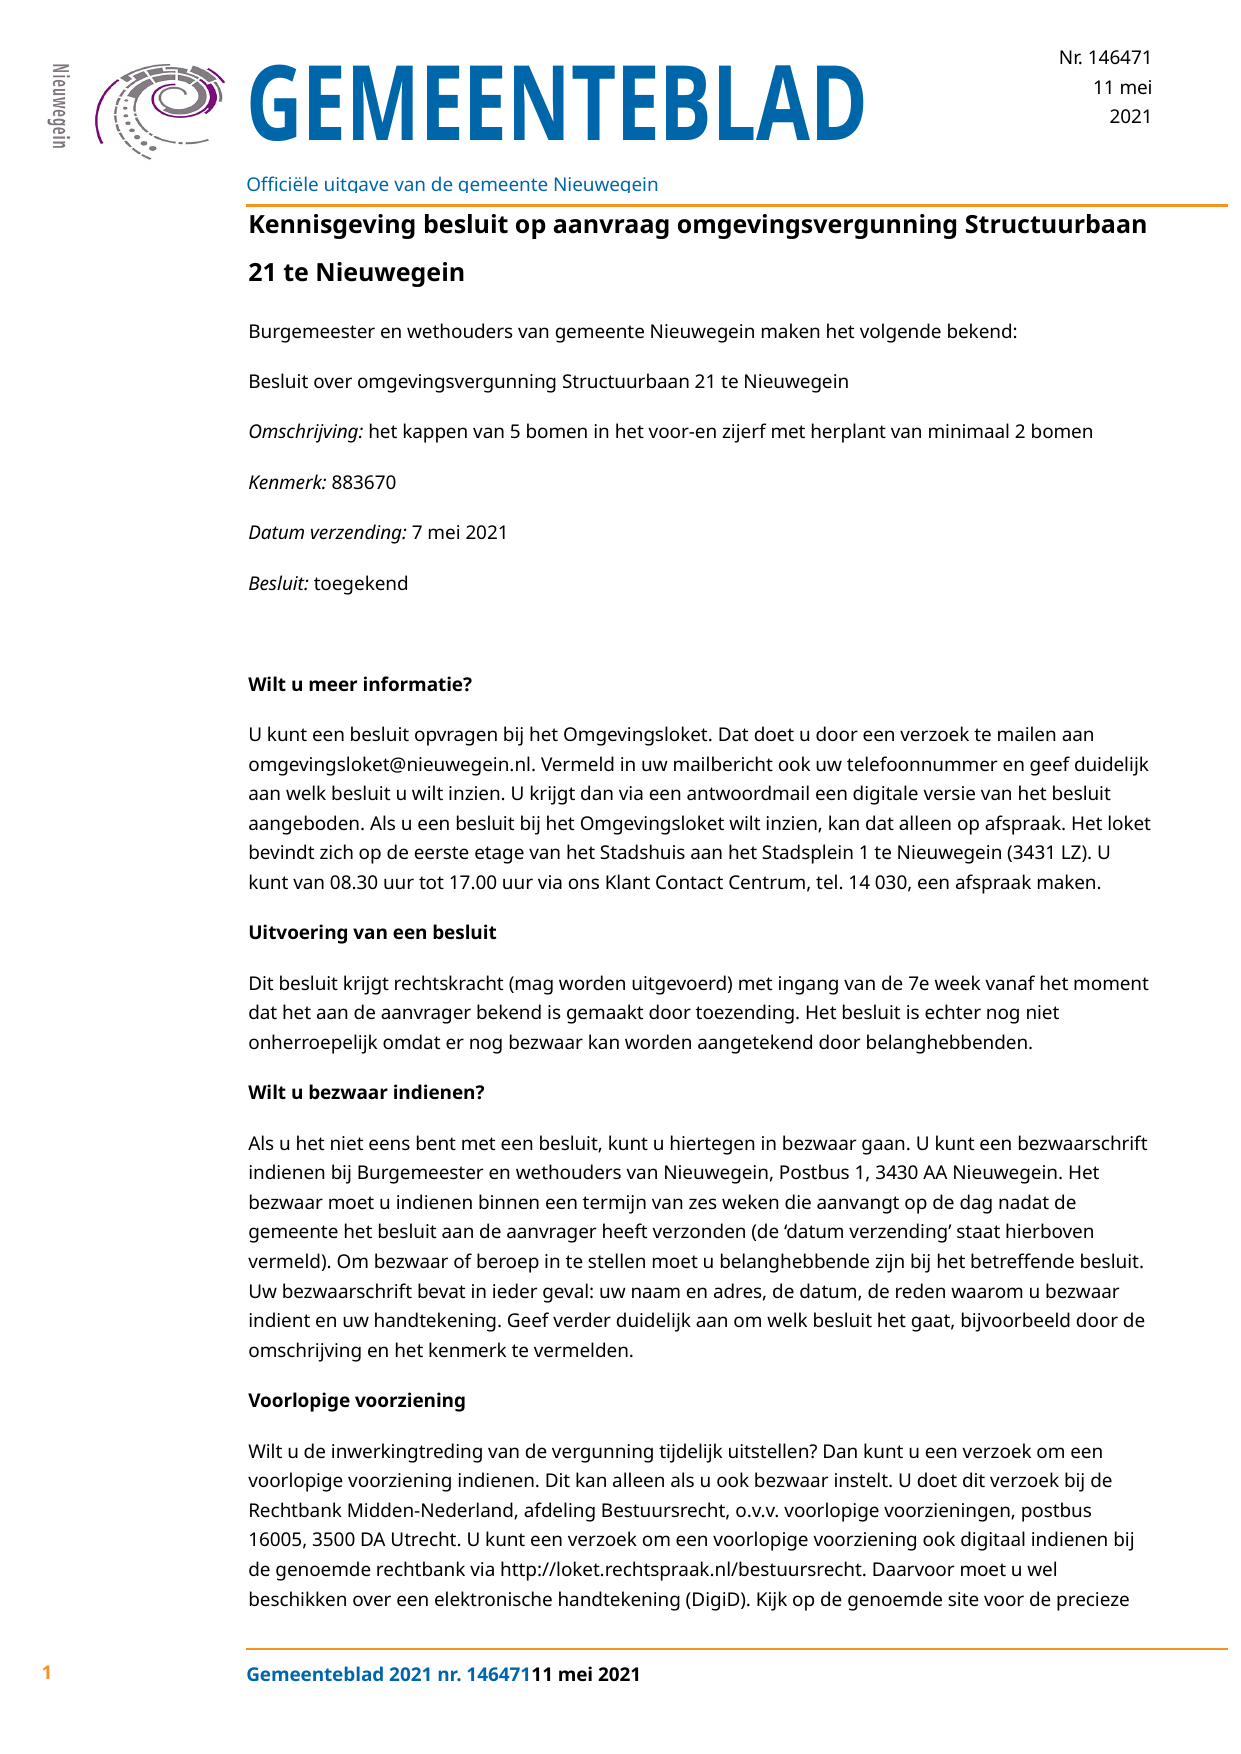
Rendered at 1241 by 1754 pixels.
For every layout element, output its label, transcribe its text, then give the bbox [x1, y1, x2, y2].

text Wilt u de inwerkingtreding van de vergunning tijdelijk uitstellen? Dan kunt u een verzoek om een voorlopige voorziening indienen. Dit kan alleen als u ook bezwaar instelt. U doet dit verzoek bij de Rechtbank Midden-Nederland, afdeling Bestuursrecht, o.v.v. voorlopige voorzieningen, postbus 16005, 3500 DA Utrecht. U kunt een verzoek om een voorlopige voorziening ook digitaal indienen bij de genoemde rechtbank via http://loket.rechtspraak.nl/bestuursrecht. Daarvoor moet u wel beschikken over een elektronische handtekening (DigiD). Kijk op de genoemde site voor de precieze [248, 1438, 1152, 1612]
text Besluit: toegekend [248, 570, 1152, 596]
text Burgemeester en wethouders van gemeente Nieuwegein maken het volgende bekend: [248, 318, 1152, 344]
text Kenmerk: 883670 [248, 469, 1152, 495]
text Kennisgeving besluit op aanvraag omgevingsvergunning Structuurbaan 21 te Nieuwegein [248, 207, 1152, 288]
text Dit besluit krijgt rechtskracht (mag worden uitgevoerd) met ingang van de 7e week vanaf het moment dat het aan de aanvrager bekend is gemaakt door toezending. Het besluit is echter nog niet onherroepelijk omdat er nog bezwaar kan worden aangetekend door belanghebbenden. [248, 970, 1152, 1055]
text Als u het niet eens bent met een besluit, kunt u hiertegen in bezwaar gaan. U kunt een bezwaarschrift indienen bij Burgemeester en wethouders van Nieuwegein, Postbus 1, 3430 AA Nieuwegein. Het bezwaar moet u indienen binnen een termijn van zes weken die aanvangt op de dag nadat de gemeente het besluit aan de aanvrager heeft verzonden (de ‘datum verzending’ staat hierboven vermeld). Om bezwaar of beroep in te stellen moet u belanghebbende zijn bij het betreffende besluit. Uw bezwaarschrift bevat in ieder geval: uw naam en adres, de datum, de reden waarom u bezwaar indient en uw handtekening. Geef verder duidelijk aan om welk besluit het gaat, bijvoorbeeld door de omschrijving en het kenmerk te vermelden. [248, 1130, 1152, 1363]
text Besluit over omgevingsvergunning Structuurbaan 21 te Nieuwegein [248, 368, 1152, 394]
text Wilt u bezwaar indienen? [248, 1079, 1152, 1105]
text Voorlopige voorziening [248, 1387, 1152, 1413]
text Omschrijving: het kappen van 5 bomen in het voor-en zijerf met herplant van minimaal 2 bomen [248, 419, 1152, 444]
text Uitvoering van een besluit [248, 919, 1152, 945]
text Datum verzending: 7 mei 2021 [248, 519, 1152, 545]
picture [41, 47, 231, 172]
text Wilt u meer informatie? [248, 671, 1152, 697]
text U kunt een besluit opvragen bij het Omgevingsloket. Dat doet u door een verzoek te mailen aan omgevingsloket@nieuwegein.nl. Vermeld in uw mailbericht ook uw telefoonnummer en geef duidelijk aan welk besluit u wilt inzien. U krijgt dan via een antwoordmail een digitale versie van het besluit aangeboden. Als u een besluit bij het Omgevingsloket wilt inzien, kan dat alleen op afspraak. Het loket bevindt zich op de eerste etage van het Stadshuis aan het Stadsplein 1 te Nieuwegein (3431 LZ). U kunt van 08.30 uur tot 17.00 uur via ons Klant Contact Centrum, tel. 14 030, een afspraak maken. [248, 721, 1152, 895]
